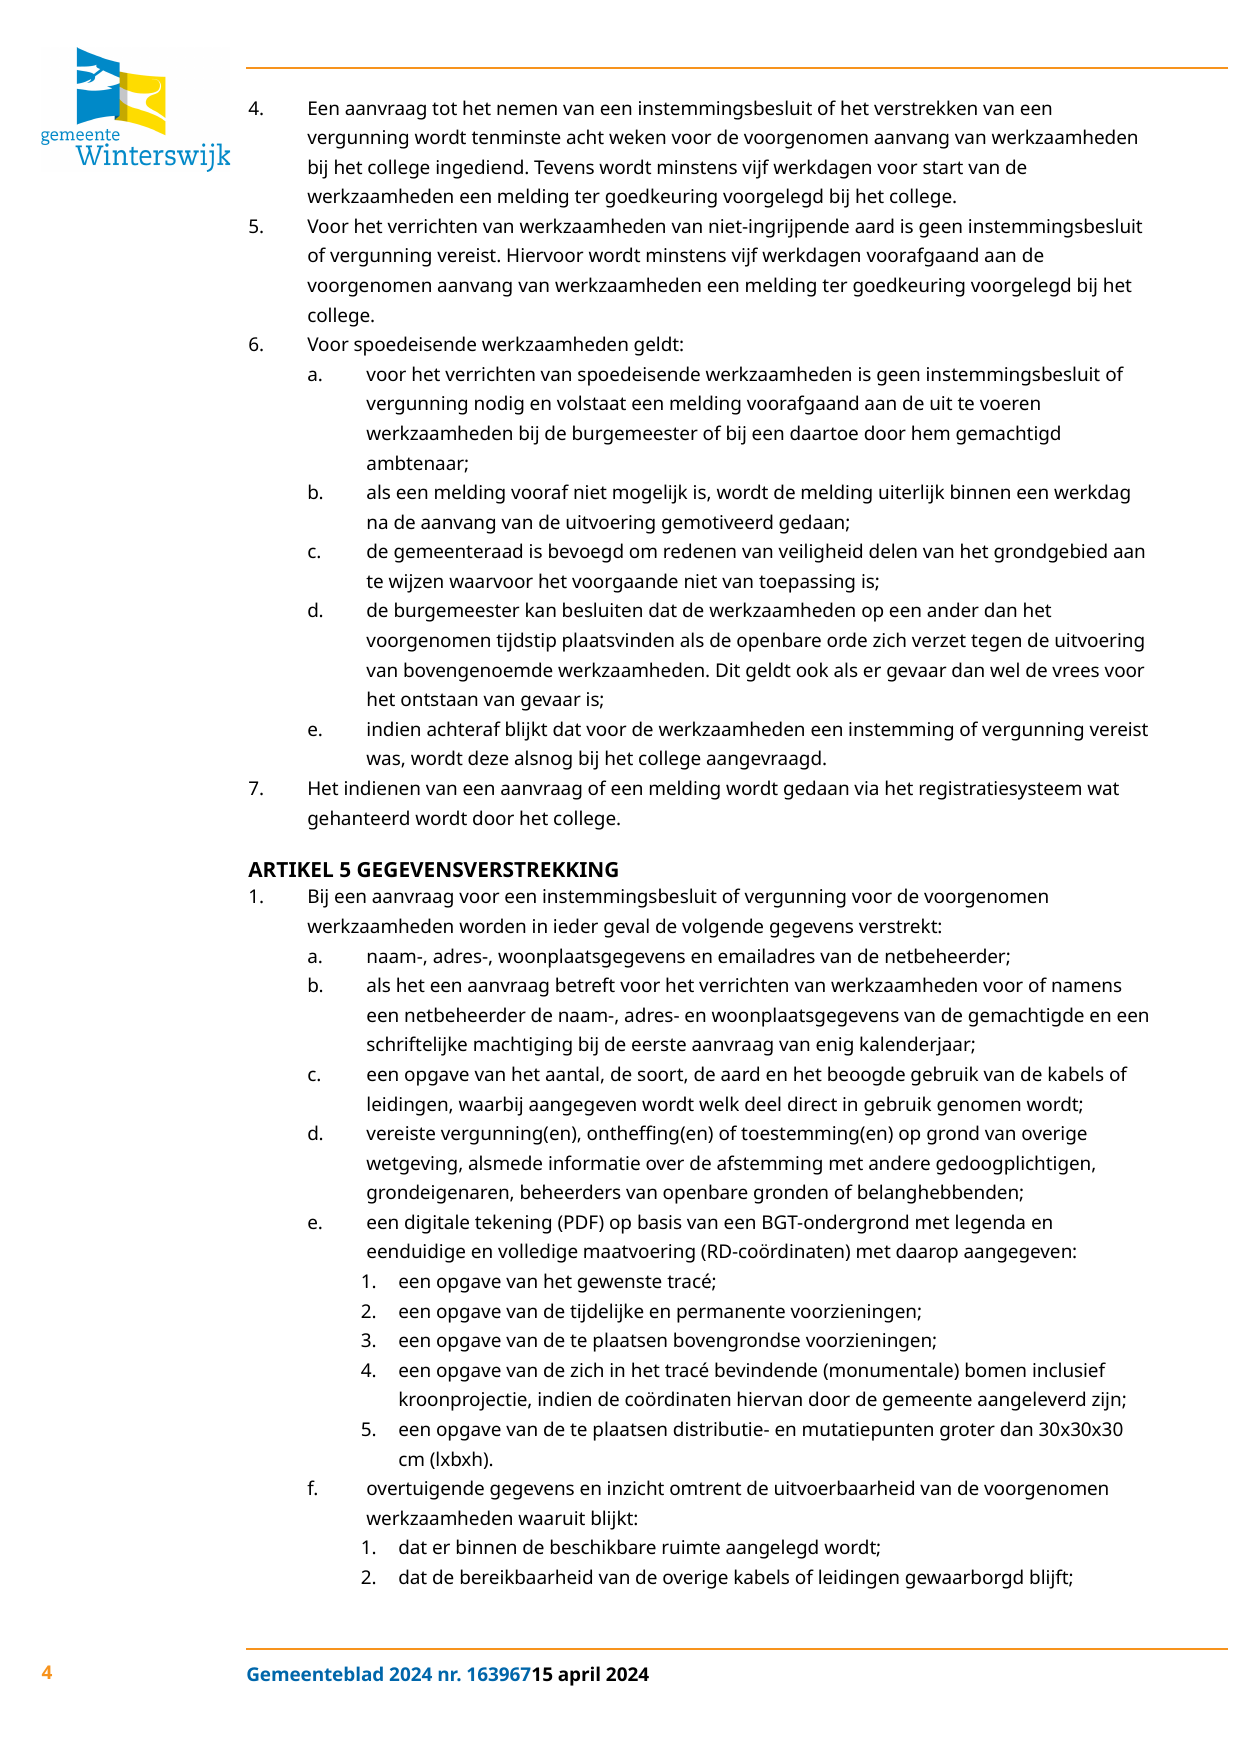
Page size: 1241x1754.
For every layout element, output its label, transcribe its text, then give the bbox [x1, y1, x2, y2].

list Voor spoedeisende werkzaamheden geldt: [248, 331, 1152, 357]
list de burgemeester kan besluiten dat de werkzaamheden op een ander dan het voorgenomen tijdstip plaatsvinden als de openbare orde zich verzet tegen de uitvoering van bovengenoemde werkzaamheden. Dit geldt ook als er gevaar dan wel de vrees voor het ontstaan van gevaar is; [307, 598, 1152, 712]
list voor het verrichten van spoedeisende werkzaamheden is geen instemmingsbesluit of vergunning nodig en volstaat een melding voorafgaand aan de uit te voeren werkzaamheden bij de burgemeester of bij een daartoe door hem gemachtigd ambtenaar; [307, 361, 1152, 476]
list dat er binnen de beschikbare ruimte aangelegd wordt; [361, 1534, 1152, 1560]
list een opgave van de tijdelijke en permanente voorzieningen; [361, 1298, 1152, 1323]
list de gemeenteraad is bevoegd om redenen van veiligheid delen van het grondgebied aan te wijzen waarvoor het voorgaande niet van toepassing is; [307, 538, 1152, 594]
list een opgave van het aantal, de soort, de aard en het beoogde gebruik van de kabels of leidingen, waarbij aangegeven wordt welk deel direct in gebruik genomen wordt; [307, 1061, 1152, 1116]
list een opgave van de te plaatsen distributie- en mutatiepunten groter dan 30x30x30 cm (lxbxh). [361, 1416, 1152, 1471]
list als het een aanvraag betreft voor het verrichten van werkzaamheden voor of namens een netbeheerder de naam-, adres- en woonplaatsgegevens van de gemachtigde en een schriftelijke machtiging bij de eerste aanvraag van enig kalenderjaar; [307, 972, 1152, 1057]
list een opgave van de zich in het tracé bevindende (monumentale) bomen inclusief kroonprojectie, indien de coördinaten hiervan door de gemeente aangeleverd zijn; [361, 1357, 1152, 1412]
list Bij een aanvraag voor een instemmingsbesluit of vergunning voor de voorgenomen werkzaamheden worden in ieder geval de volgende gegevens verstrekt: [248, 884, 1152, 939]
picture [225, 153, 231, 162]
list overtuigende gegevens en inzicht omtrent de uitvoerbaarheid van de voorgenomen werkzaamheden waaruit blijkt: [307, 1475, 1152, 1531]
list Voor het verrichten van werkzaamheden van niet-ingrijpende aard is geen instemmingsbesluit of vergunning vereist. Hiervoor wordt minstens vijf werkdagen voorafgaand aan de voorgenomen aanvang van werkzaamheden een melding ter goedkeuring voorgelegd bij het college. [248, 213, 1152, 328]
list een digitale tekening (PDF) op basis van een BGT-ondergrond met legenda en eenduidige en volledige maatvoering (RD-coördinaten) met daarop aangegeven: [307, 1209, 1152, 1264]
list dat de bereikbaarheid van de overige kabels of leidingen gewaarborgd blijft; [361, 1564, 1152, 1590]
list indien achteraf blijkt dat voor de werkzaamheden een instemming of vergunning vereist was, wordt deze alsnog bij het college aangevraagd. [307, 716, 1152, 771]
list als een melding vooraf niet mogelijk is, wordt de melding uiterlijk binnen een werkdag na de aanvang van de uitvoering gemotiveerd gedaan; [307, 479, 1152, 535]
list een opgave van de te plaatsen bovengrondse voorzieningen; [361, 1327, 1152, 1353]
list naam-, adres-, woonplaatsgegevens en emailadres van de netbeheerder; [307, 943, 1152, 968]
picture [41, 47, 231, 172]
list Een aanvraag tot het nemen van een instemmingsbesluit of het verstrekken van een vergunning wordt tenminste acht weken voor de voorgenomen aanvang van werkzaamheden bij het college ingediend. Tevens wordt minstens vijf werkdagen voor start van de werkzaamheden een melding ter goedkeuring voorgelegd bij het college. [248, 95, 1152, 209]
text ARTIKEL 5 GEGEVENSVERSTREKKING [248, 855, 1152, 884]
list een opgave van het gewenste tracé; [361, 1268, 1152, 1294]
list Het indienen van een aanvraag of een melding wordt gedaan via het registratiesysteem wat gehanteerd wordt door het college. [248, 775, 1152, 831]
list vereiste vergunning(en), ontheffing(en) of toestemming(en) op grond van overige wetgeving, alsmede informatie over de afstemming met andere gedoogplichtigen, grondeigenaren, beheerders van openbare gronden of belanghebbenden; [307, 1120, 1152, 1205]
